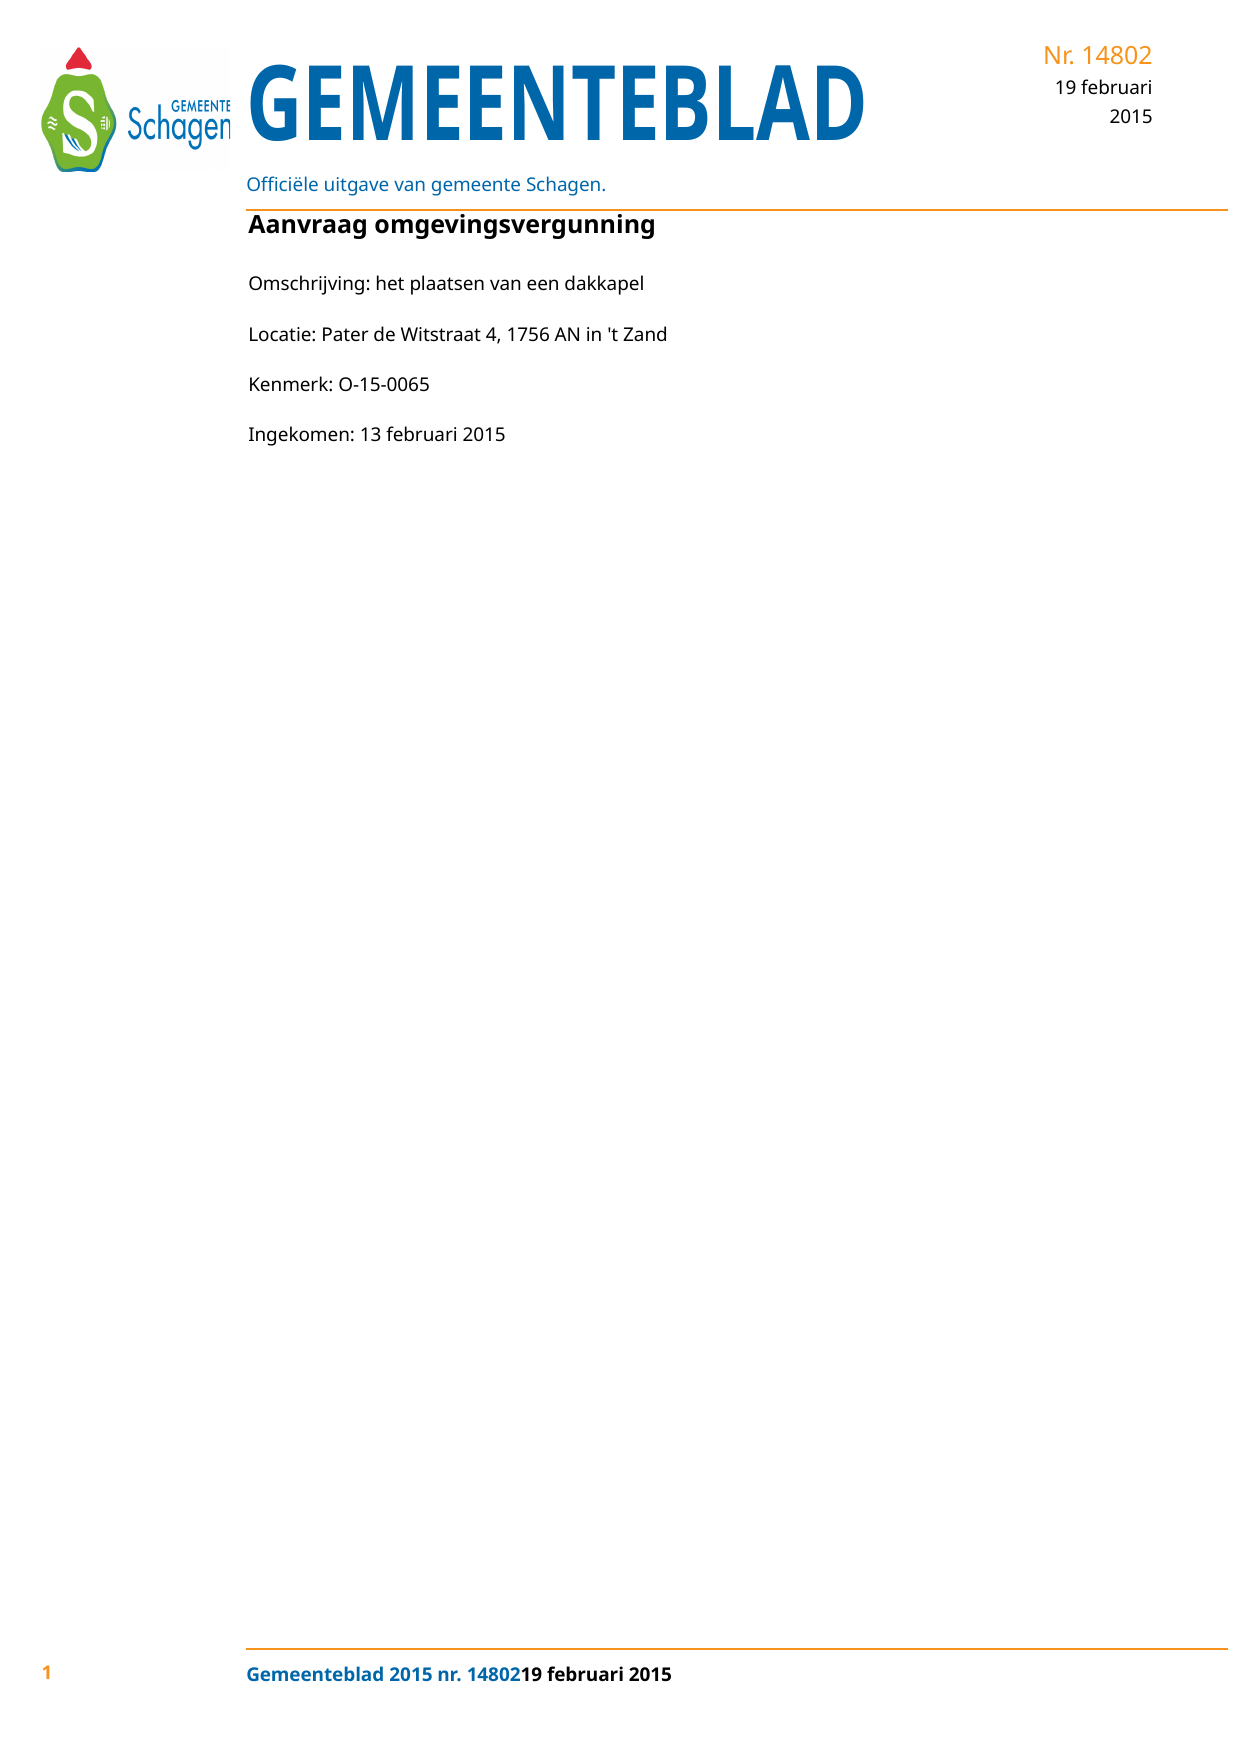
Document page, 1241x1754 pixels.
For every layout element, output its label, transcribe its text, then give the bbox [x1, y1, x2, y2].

text Ingekomen: 13 februari 2015 [248, 422, 1152, 447]
picture [41, 47, 231, 172]
text Kenmerk: O-15-0065 [248, 371, 1152, 397]
text Locatie: Pater de Witstraat 4, 1756 AN in 't Zand [248, 321, 1152, 346]
text Omschrijving: het plaatsen van een dakkapel [248, 270, 1152, 296]
text Aanvraag omgevingsvergunning [248, 211, 1152, 241]
